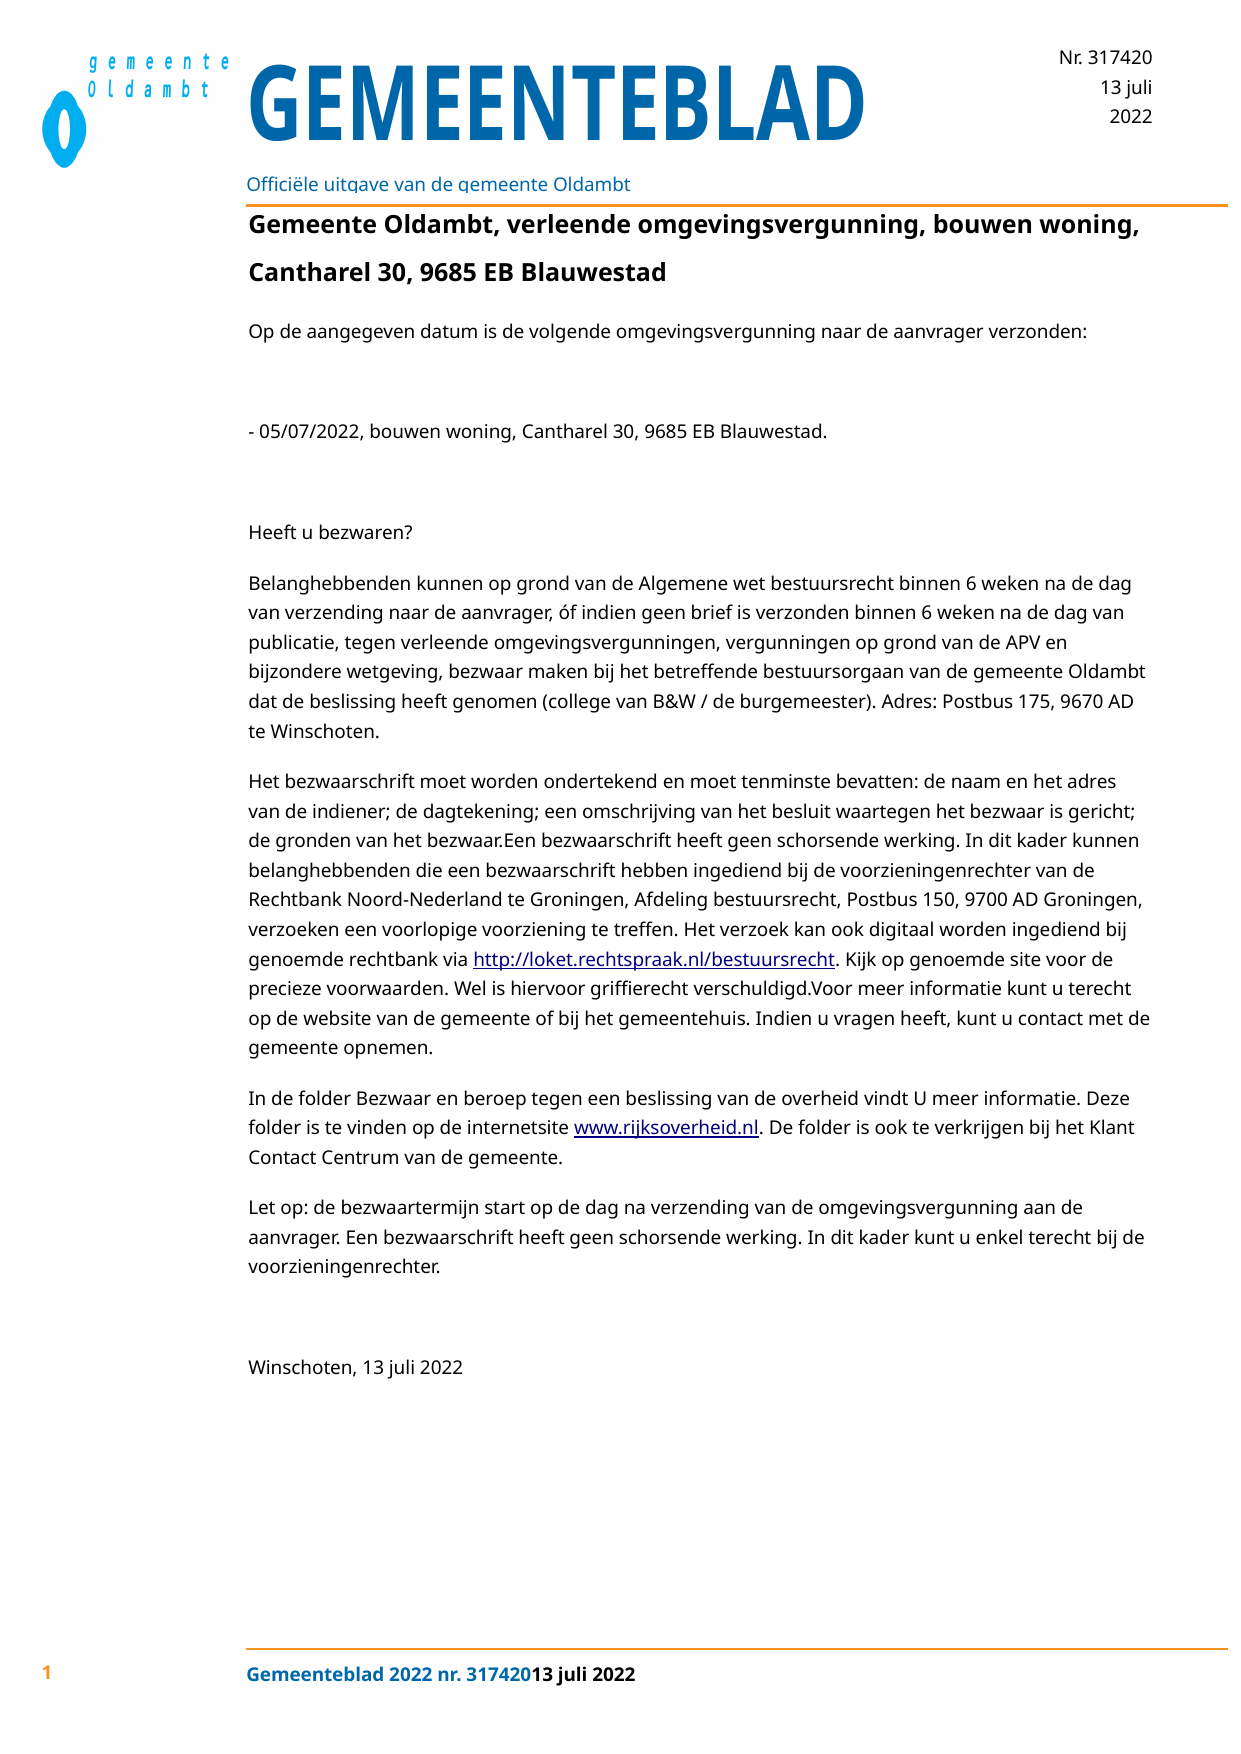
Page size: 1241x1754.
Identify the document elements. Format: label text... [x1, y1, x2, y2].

text Gemeente Oldambt, verleende omgevingsvergunning, bouwen woning, Cantharel 30, 9685 EB Blauwestad [248, 207, 1152, 288]
text Heeft u bezwaren? [248, 519, 1152, 545]
text In de folder Bezwaar en beroep tegen een beslissing van de overheid vindt U meer informatie. Deze folder is te vinden op de internetsite www.rijksoverheid.nl. De folder is ook te verkrijgen bij het Klant Contact Centrum van de gemeente. [248, 1085, 1152, 1170]
text - 05/07/2022, bouwen woning, Cantharel 30, 9685 EB Blauwestad. [248, 419, 1152, 444]
text Let op: de bezwaartermijn start op de dag na verzending van de omgevingsvergunning aan de aanvrager. Een bezwaarschrift heeft geen schorsende werking. In dit kader kunt u enkel terecht bij de voorzieningenrechter. [248, 1194, 1152, 1279]
text Winschoten, 13 juli 2022 [248, 1354, 1152, 1380]
text Belanghebbenden kunnen op grond van de Algemene wet bestuursrecht binnen 6 weken na de dag van verzending naar de aanvrager, óf indien geen brief is verzonden binnen 6 weken na de dag van publicatie, tegen verleende omgevingsvergunningen, vergunningen op grond van de APV en bijzondere wetgeving, bezwaar maken bij het betreffende bestuursorgaan van de gemeente Oldambt dat de beslissing heeft genomen (college van B&W / de burgemeester). Adres: Postbus 175, 9670 AD te Winschoten. [248, 570, 1152, 744]
text Het bezwaarschrift moet worden ondertekend en moet tenminste bevatten: de naam en het adres van de indiener; de dagtekening; een omschrijving van het besluit waartegen het bezwaar is gericht; de gronden van het bezwaar.Een bezwaarschrift heeft geen schorsende werking. In dit kader kunnen belanghebbenden die een bezwaarschrift hebben ingediend bij de voorzieningenrechter van de Rechtbank Noord-Nederland te Groningen, Afdeling bestuursrecht, Postbus 150, 9700 AD Groningen, verzoeken een voorlopige voorziening te treffen. Het verzoek kan ook digitaal worden ingediend bij genoemde rechtbank via http://loket.rechtspraak.nl/bestuursrecht. Kijk op genoemde site voor de precieze voorwaarden. Wel is hiervoor griffierecht verschuldigd.Voor meer informatie kunt u terecht op de website van de gemeente of bij het gemeentehuis. Indien u vragen heeft, kunt u contact met de gemeente opnemen. [248, 768, 1152, 1060]
text Op de aangegeven datum is de volgende omgevingsvergunning naar de aanvrager verzonden: [248, 318, 1152, 344]
picture [41, 47, 231, 172]
